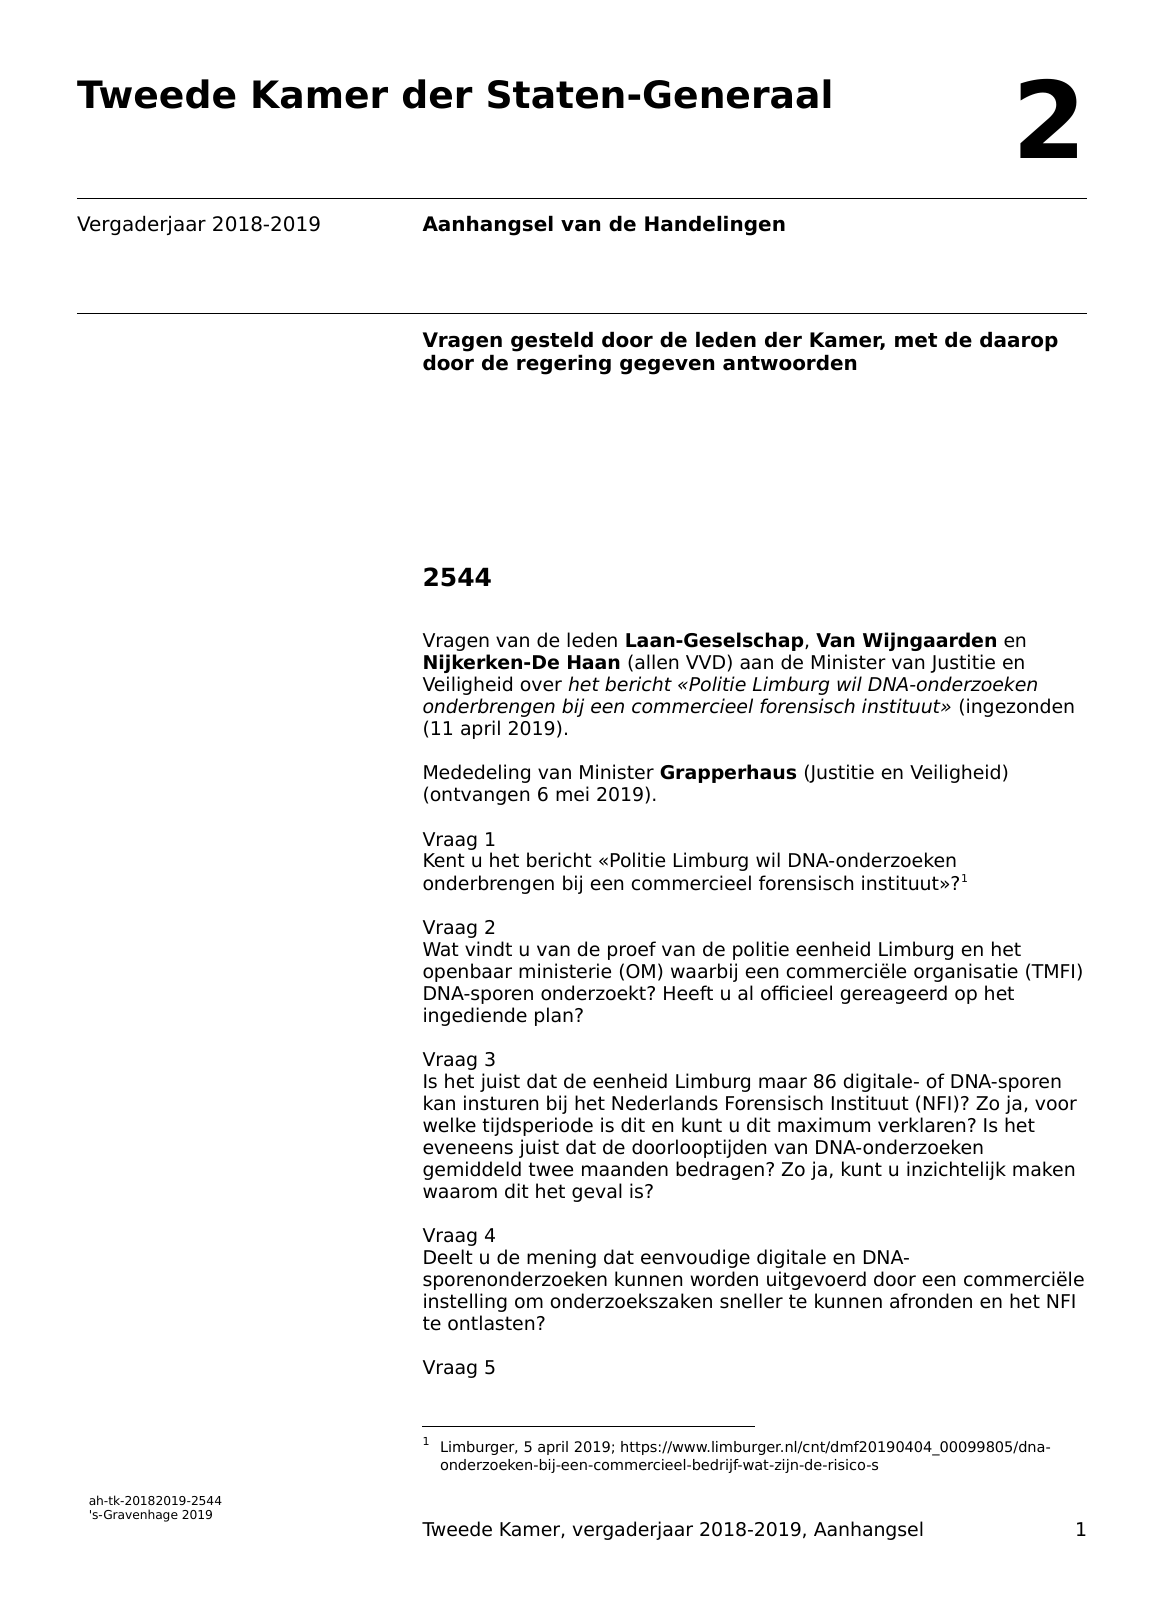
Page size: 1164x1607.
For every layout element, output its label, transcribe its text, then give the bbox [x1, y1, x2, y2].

text Kent u het bericht «Politie Limburg wil DNA-onderzoeken onderbrengen bij een commercieel forensisch instituut»? [422, 850, 1087, 894]
text Vragen van de leden Laan-Geselschap, Van Wijngaarden en Nijkerken-De Haan (allen VVD) aan de Minister van Justitie en Veiligheid over het bericht «Politie Limburg wil DNA-onderzoeken onderbrengen bij een commercieel forensisch instituut» (ingezonden (11 april 2019). [422, 630, 1087, 740]
table_header 2 [886, 59, 1087, 198]
text Vraag 4 [422, 1225, 1087, 1247]
text Vraag 2 [422, 917, 1087, 938]
text Vraag 5 [422, 1357, 1087, 1379]
table_header Tweede Kamer der Staten-Generaal [77, 59, 886, 198]
text Limburger, 5 april 2019; https://www.limburger.nl/cnt/dmf20190404_00099805/dna-onderzoeken-bij-een-commercieel-bedrijf-wat-zijn-de-risico-s [422, 1435, 1087, 1474]
text Mededeling van Minister Grapperhaus (Justitie en Veiligheid) (ontvangen 6 mei 2019). [422, 762, 1087, 806]
text ah-tk-20182019-2544 [88, 1494, 323, 1508]
table_cell Aanhangsel van de Handelingen [422, 199, 1087, 313]
text Deelt u de mening dat eenvoudige digitale en DNA-sporenonderzoeken kunnen worden uitgevoerd door een commerciële instelling om onderzoekszaken sneller te kunnen afronden en het NFI te ontlasten? [422, 1247, 1087, 1334]
text Is het juist dat de eenheid Limburg maar 86 digitale- of DNA-sporen kan insturen bij het Nederlands Forensisch Instituut (NFI)? Zo ja, voor welke tijdsperiode is dit en kunt u dit maximum verklaren? Is het eveneens juist dat de doorlooptijden van DNA-onderzoeken gemiddeld twee maanden bedragen? Zo ja, kunt u inzichtelijk maken waarom dit het geval is? [422, 1071, 1087, 1202]
table_cell Vergaderjaar 2018-2019 [77, 199, 422, 313]
table_cell [77, 314, 422, 375]
text 2544 [422, 563, 1087, 592]
table_cell Vragen gesteld door de leden der Kamer, met de daarop door de regering gegeven antwoorden [422, 314, 1087, 375]
text 's-Gravenhage 2019 [88, 1508, 323, 1522]
text Wat vindt u van de proef van de politie eenheid Limburg en het openbaar ministerie (OM) waarbij een commerciële organisatie (TMFI) DNA-sporen onderzoekt? Heeft u al officieel gereageerd op het ingediende plan? [422, 938, 1087, 1026]
text Vraag 3 [422, 1049, 1087, 1071]
text Vraag 1 [422, 828, 1087, 850]
